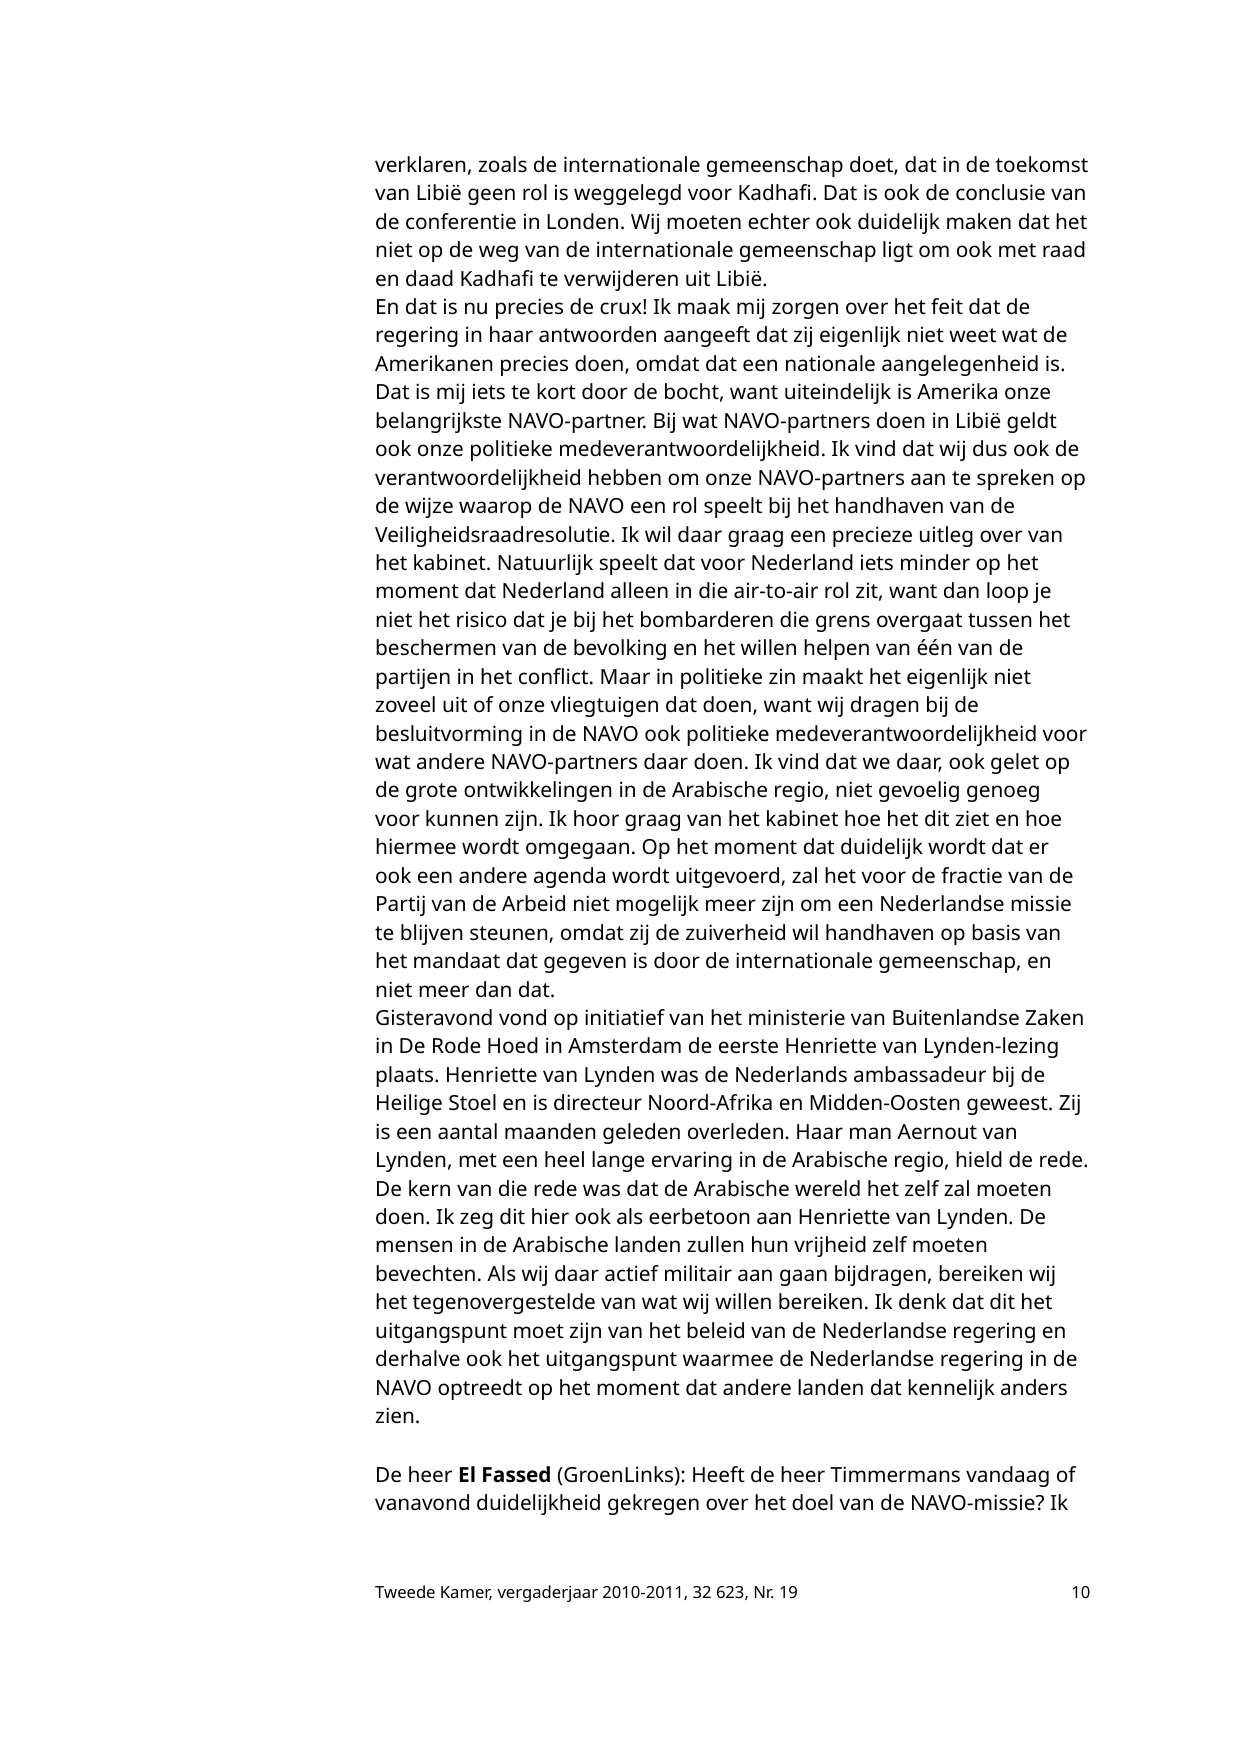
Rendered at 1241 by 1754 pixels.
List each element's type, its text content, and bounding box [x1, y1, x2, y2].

text De heer El Fassed (GroenLinks): Heeft de heer Timmermans vandaag of vanavond duidelijkheid gekregen over het doel van de NAVO-missie? Ik [375, 1460, 1090, 1517]
text Gisteravond vond op initiatief van het ministerie van Buitenlandse Zaken in De Rode Hoed in Amsterdam de eerste Henriette van Lynden-lezing plaats. Henriette van Lynden was de Nederlands ambassadeur bij de Heilige Stoel en is directeur Noord-Afrika en Midden-Oosten geweest. Zij is een aantal maanden geleden overleden. Haar man Aernout van Lynden, met een heel lange ervaring in de Arabische regio, hield de rede. De kern van die rede was dat de Arabische wereld het zelf zal moeten doen. Ik zeg dit hier ook als eerbetoon aan Henriette van Lynden. De mensen in de Arabische landen zullen hun vrijheid zelf moeten bevechten. Als wij daar actief militair aan gaan bijdragen, bereiken wij het tegenovergestelde van wat wij willen bereiken. Ik denk dat dit het uitgangspunt moet zijn van het beleid van de Nederlandse regering en derhalve ook het uitgangspunt waarmee de Nederlandse regering in de NAVO optreedt op het moment dat andere landen dat kennelijk anders zien. [375, 1003, 1090, 1430]
text En dat is nu precies de crux! Ik maak mij zorgen over het feit dat de regering in haar antwoorden aangeeft dat zij eigenlijk niet weet wat de Amerikanen precies doen, omdat dat een nationale aangelegenheid is. Dat is mij iets te kort door de bocht, want uiteindelijk is Amerika onze belangrijkste NAVO-partner. Bij wat NAVO-partners doen in Libië geldt ook onze politieke medeverantwoordelijkheid. Ik vind dat wij dus ook de verantwoordelijkheid hebben om onze NAVO-partners aan te spreken op de wijze waarop de NAVO een rol speelt bij het handhaven van de Veiligheidsraadresolutie. Ik wil daar graag een precieze uitleg over van het kabinet. Natuurlijk speelt dat voor Nederland iets minder op het moment dat Nederland alleen in die air-to-air rol zit, want dan loop je niet het risico dat je bij het bombarderen die grens overgaat tussen het beschermen van de bevolking en het willen helpen van één van de partijen in het conflict. Maar in politieke zin maakt het eigenlijk niet zoveel uit of onze vliegtuigen dat doen, want wij dragen bij de besluitvorming in de NAVO ook politieke medeverantwoordelijkheid voor wat andere NAVO-partners daar doen. Ik vind dat we daar, ook gelet op de grote ontwikkelingen in de Arabische regio, niet gevoelig genoeg voor kunnen zijn. Ik hoor graag van het kabinet hoe het dit ziet en hoe hiermee wordt omgegaan. Op het moment dat duidelijk wordt dat er ook een andere agenda wordt uitgevoerd, zal het voor de fractie van de Partij van de Arbeid niet mogelijk meer zijn om een Nederlandse missie te blijven steunen, omdat zij de zuiverheid wil handhaven op basis van het mandaat dat gegeven is door de internationale gemeenschap, en niet meer dan dat. [375, 292, 1090, 1003]
text verklaren, zoals de internationale gemeenschap doet, dat in de toekomst van Libië geen rol is weggelegd voor Kadhafi. Dat is ook de conclusie van de conferentie in Londen. Wij moeten echter ook duidelijk maken dat het niet op de weg van de internationale gemeenschap ligt om ook met raad en daad Kadhafi te verwijderen uit Libië. [375, 150, 1090, 292]
